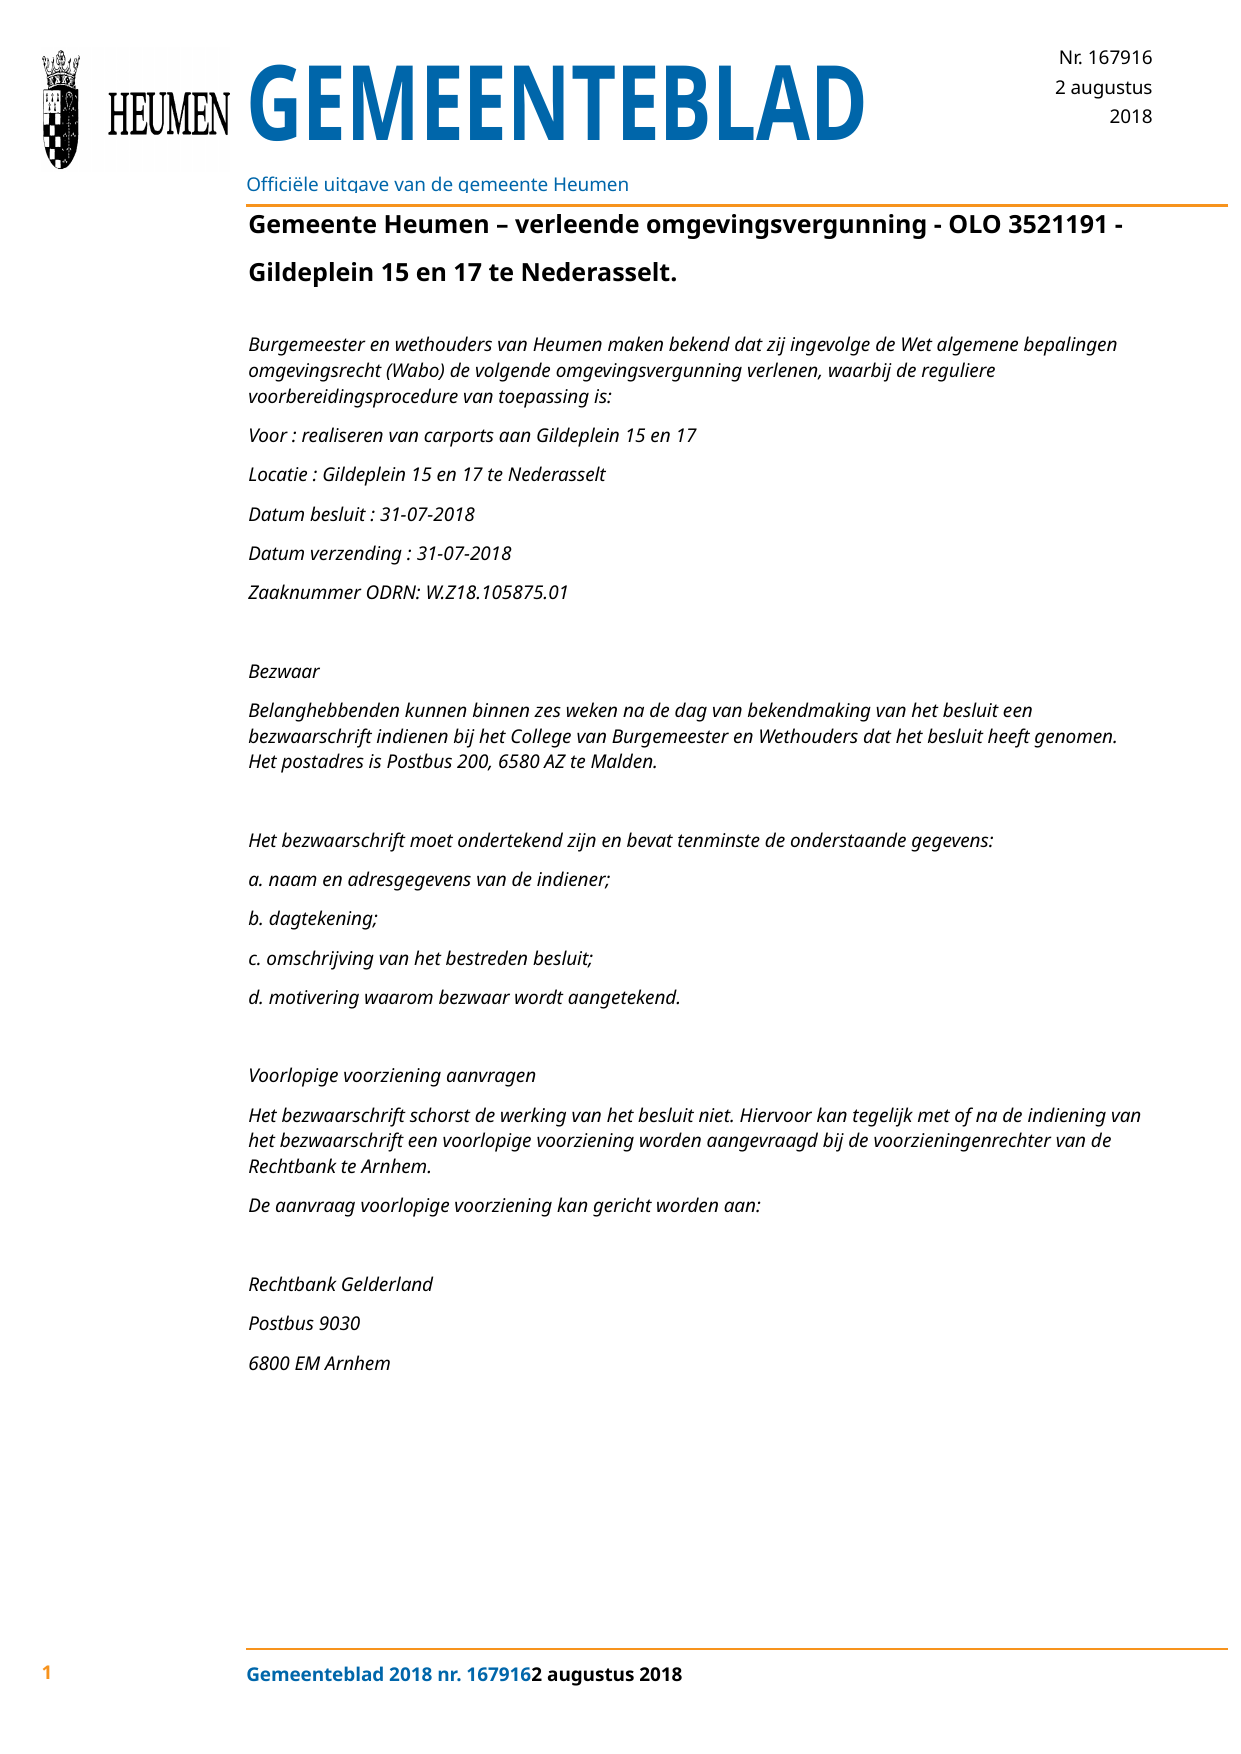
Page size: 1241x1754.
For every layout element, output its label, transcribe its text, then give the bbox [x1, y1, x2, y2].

text Postbus 9030 [248, 1311, 1152, 1336]
text Datum verzending : 31-07-2018 [248, 540, 1152, 566]
text Het bezwaarschrift schorst de werking van het besluit niet. Hiervoor kan tegelijk met of na de indiening van het bezwaarschrift een voorlopige voorziening worden aangevraagd bij de voorzieningenrechter van de Rechtbank te Arnhem. [248, 1102, 1152, 1179]
text Datum besluit : 31-07-2018 [248, 501, 1152, 526]
text Rechtbank Gelderland [248, 1271, 1152, 1297]
text c. omschrijving van het bestreden besluit; [248, 945, 1152, 971]
text Voorlopige voorziening aanvragen [248, 1063, 1152, 1088]
text Gemeente Heumen – verleende omgevingsvergunning - OLO 3521191 - Gildeplein 15 en 17 te Nederasselt. [248, 207, 1152, 288]
text Locatie : Gildeplein 15 en 17 te Nederasselt [248, 461, 1152, 487]
text Bezwaar [248, 658, 1152, 683]
text a. naam en adresgegevens van de indiener; [248, 866, 1152, 892]
text Belanghebbenden kunnen binnen zes weken na de dag van bekendmaking van het besluit een bezwaarschrift indienen bij het College van Burgemeester en Wethouders dat het besluit heeft genomen. Het postadres is Postbus 200, 6580 AZ te Malden. [248, 697, 1152, 774]
text b. dagtekening; [248, 906, 1152, 931]
text Zaaknummer ODRN: W.Z18.105875.01 [248, 579, 1152, 605]
text 6800 EM Arnhem [248, 1350, 1152, 1376]
text Het bezwaarschrift moet ondertekend zijn en bevat tenminste de onderstaande gegevens: [248, 827, 1152, 853]
text Voor : realiseren van carports aan Gildeplein 15 en 17 [248, 422, 1152, 448]
text De aanvraag voorlopige voorziening kan gericht worden aan: [248, 1193, 1152, 1218]
picture [41, 47, 231, 172]
text d. motivering waarom bezwaar wordt aangetekend. [248, 984, 1152, 1010]
text Burgemeester en wethouders van Heumen maken bekend dat zij ingevolge de Wet algemene bepalingen omgevingsrecht (Wabo) de volgende omgevingsvergunning verlenen, waarbij de reguliere voorbereidingsprocedure van toepassing is: [248, 331, 1152, 409]
